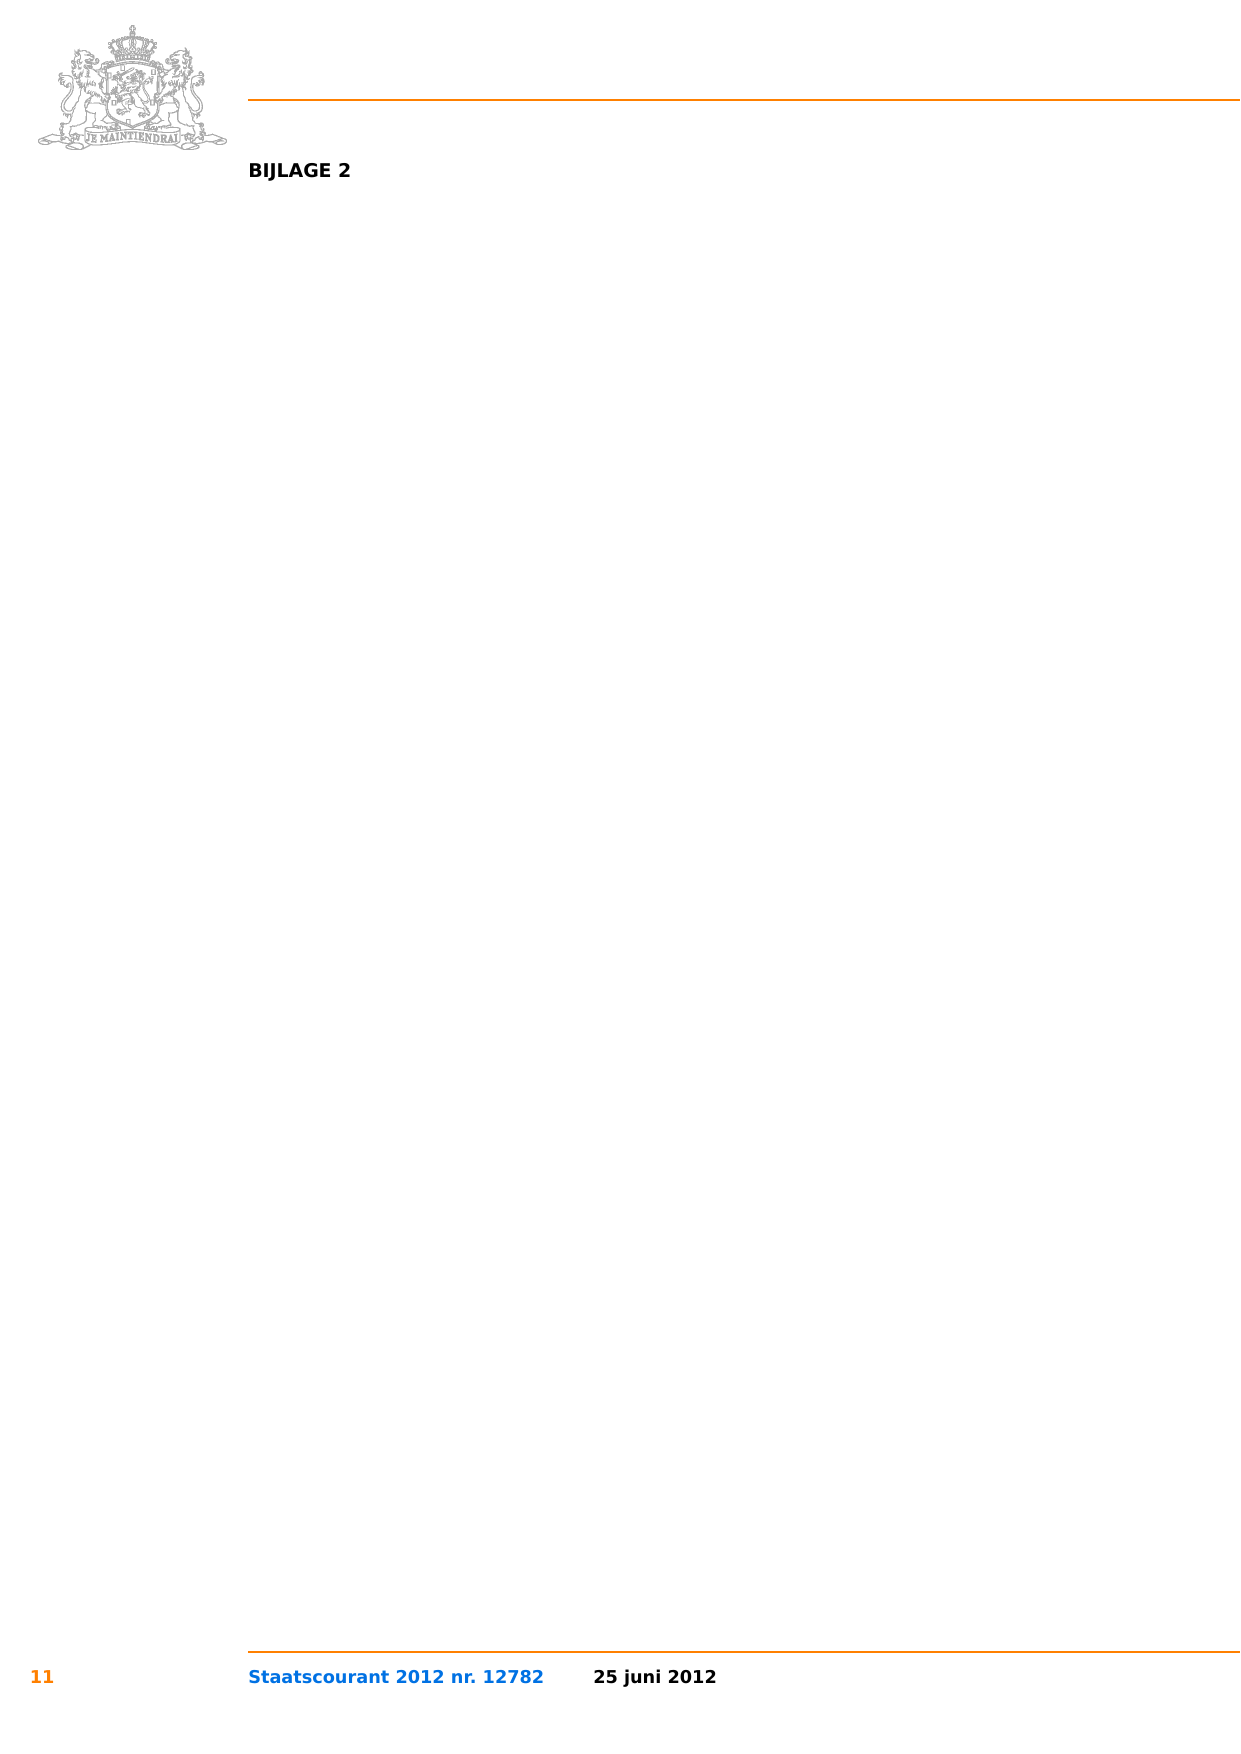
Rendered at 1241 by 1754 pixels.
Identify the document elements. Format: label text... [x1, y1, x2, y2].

subtitle BIJLAGE 2 [248, 160, 1163, 182]
picture [38, 25, 227, 150]
